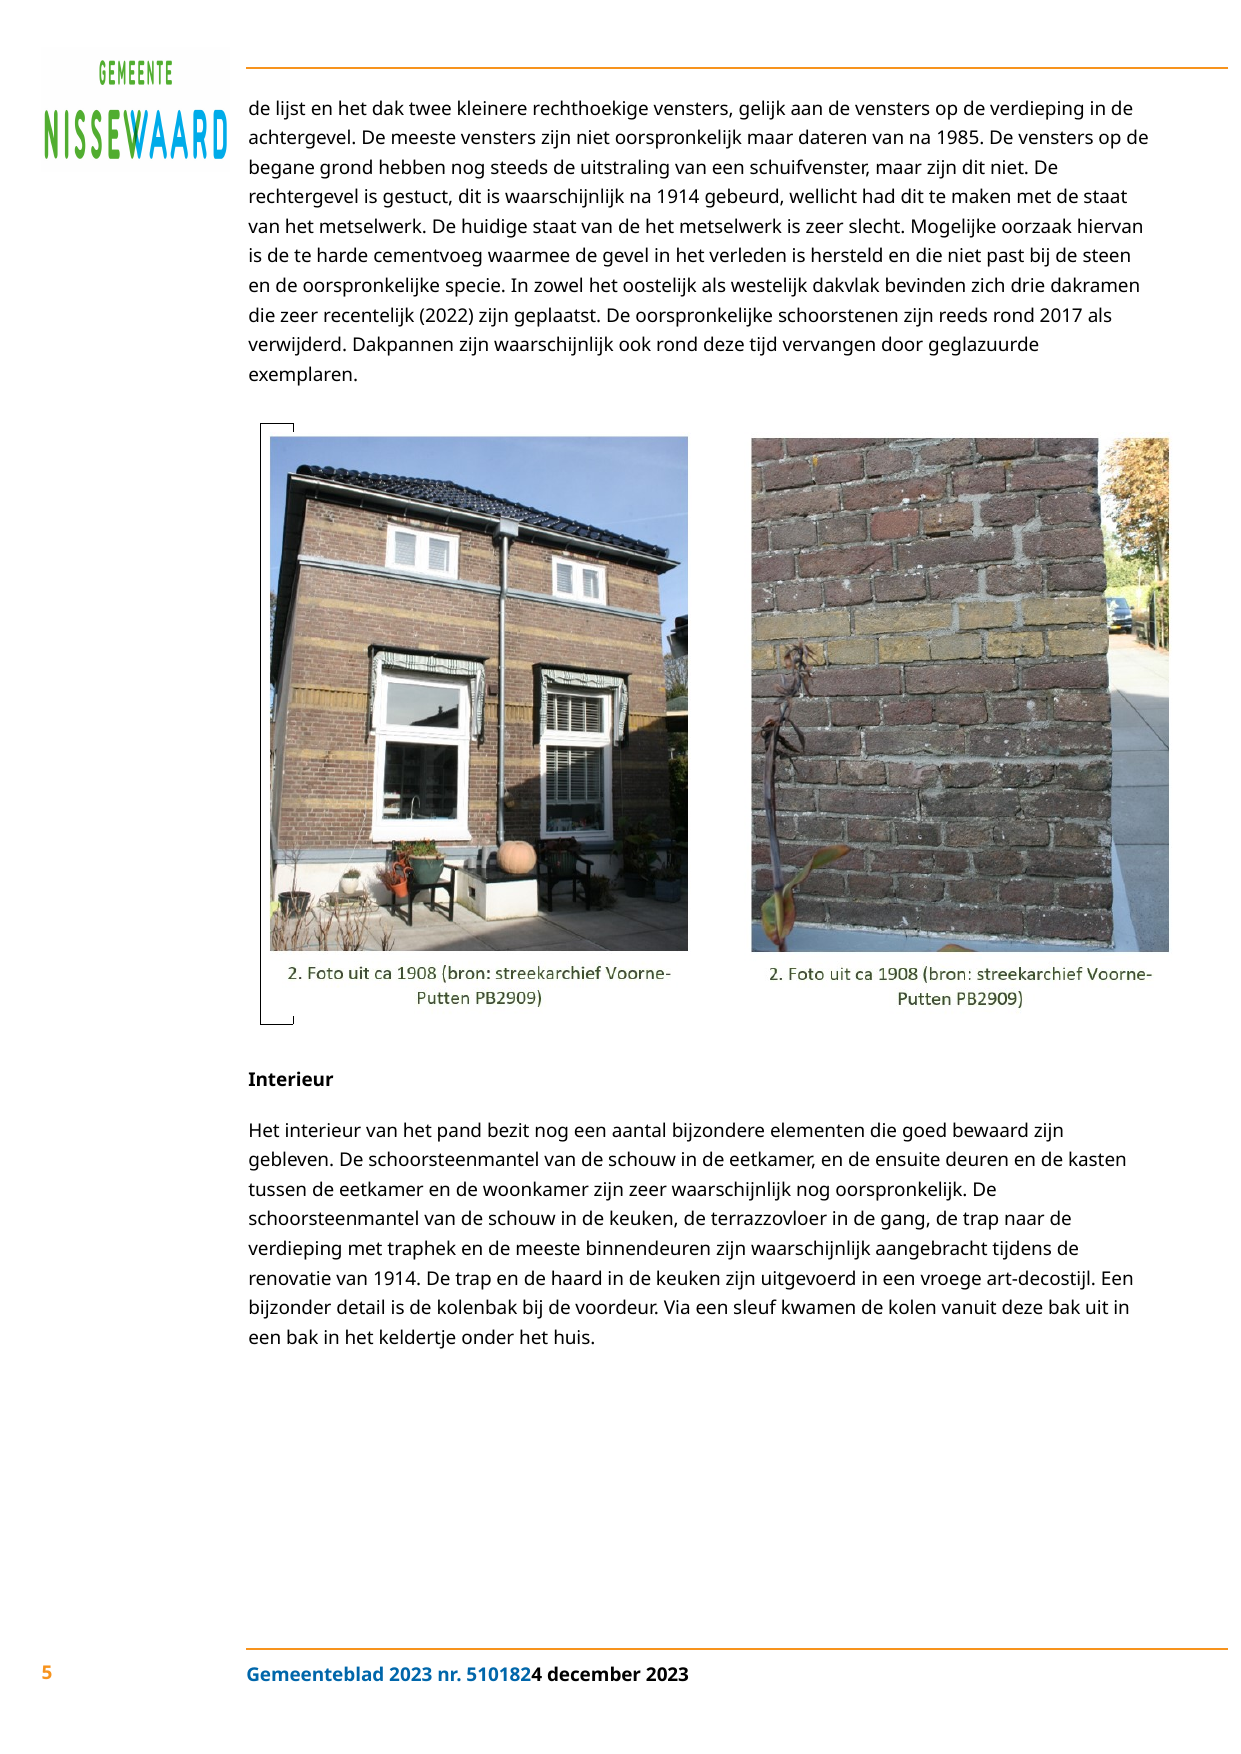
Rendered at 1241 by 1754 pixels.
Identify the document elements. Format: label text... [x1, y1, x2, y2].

text Het interieur van het pand bezit nog een aantal bijzondere elementen die goed bewaard zijn gebleven. De schoorsteenmantel van de schouw in de eetkamer, en de ensuite deuren en de kasten tussen de eetkamer en de woonkamer zijn zeer waarschijnlijk nog oorspronkelijk. De schoorsteenmantel van de schouw in de keuken, de terrazzovloer in de gang, de trap naar de verdieping met traphek en de meeste binnendeuren zijn waarschijnlijk aangebracht tijdens de renovatie van 1914. De trap en de haard in de keuken zijn uitgevoerd in een vroege art-decostijl. Een bijzonder detail is de kolenbak bij de voordeur. Via een sleuf kwamen de kolen vanuit deze bak uit in een bak in het keldertje onder het huis. [248, 1117, 1152, 1350]
text de lijst en het dak twee kleinere rechthoekige vensters, gelijk aan de vensters op de verdieping in de achtergevel. De meeste vensters zijn niet oorspronkelijk maar dateren van na 1985. De vensters op de begane grond hebben nog steeds de uitstraling van een schuifvenster, maar zijn dit niet. De rechtergevel is gestuct, dit is waarschijnlijk na 1914 gebeurd, wellicht had dit te maken met de staat van het metselwerk. De huidige staat van de het metselwerk is zeer slecht. Mogelijke oorzaak hiervan is de te harde cementvoeg waarmee de gevel in het verleden is hersteld en die niet past bij de steen en de oorspronkelijke specie. In zowel het oostelijk als westelijk dakvlak bevinden zich drie dakramen die zeer recentelijk (2022) zijn geplaatst. De oorspronkelijke schoorstenen zijn reeds rond 2017 als verwijderd. Dakpannen zijn waarschijnlijk ook rond deze tijd vervangen door geglazuurde exemplaren. [248, 95, 1152, 387]
picture [268, 432, 1173, 1016]
picture [41, 47, 231, 172]
text Interieur [248, 1066, 1152, 1092]
